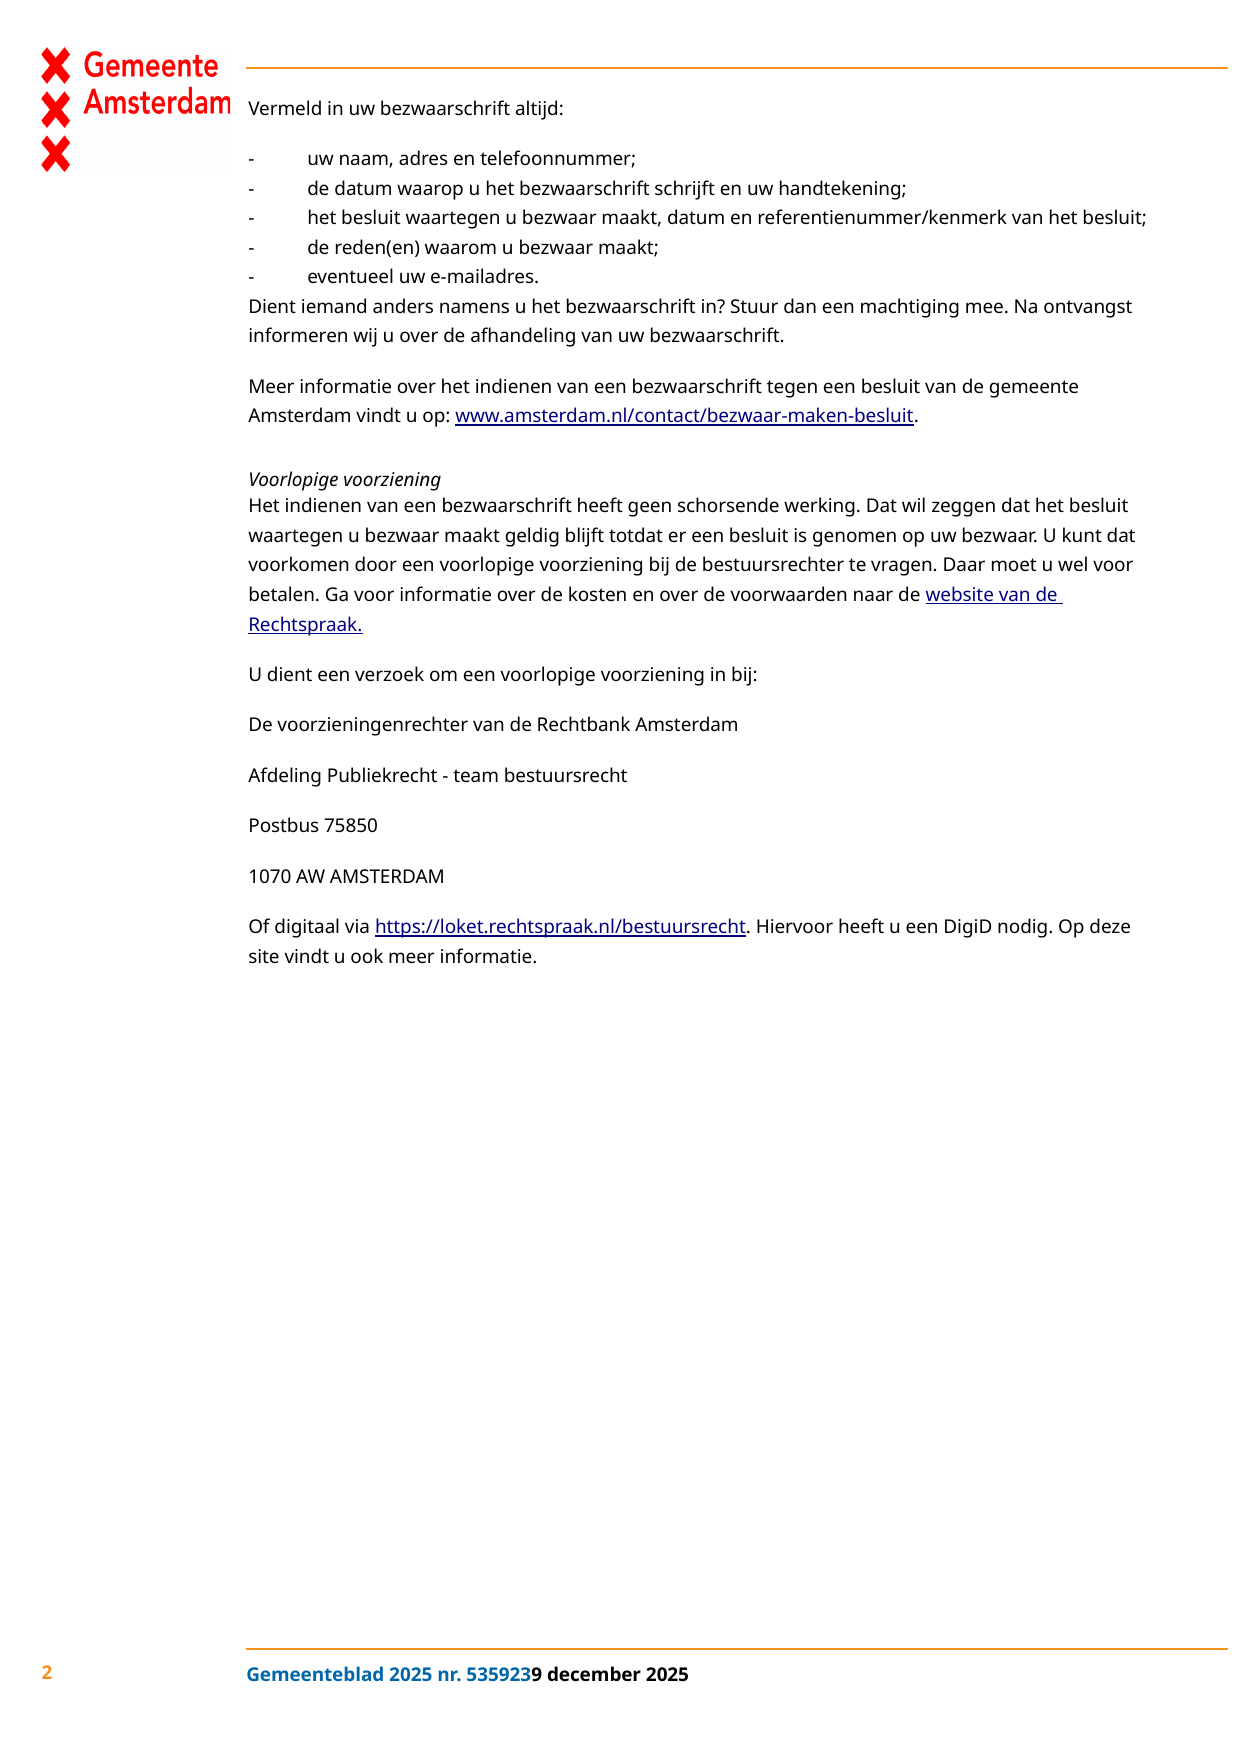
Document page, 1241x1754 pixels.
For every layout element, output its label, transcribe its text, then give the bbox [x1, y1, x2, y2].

list eventueel uw e-mailadres. [248, 263, 1152, 289]
picture [41, 47, 231, 172]
text 1070 AW AMSTERDAM [248, 863, 1152, 888]
text De voorzieningenrechter van de Rechtbank Amsterdam [248, 712, 1152, 737]
list de datum waarop u het bezwaarschrift schrijft en uw handtekening; [248, 175, 1152, 201]
text Afdeling Publiekrecht - team bestuursrecht [248, 762, 1152, 788]
text Het indienen van een bezwaarschrift heeft geen schorsende werking. Dat wil zeggen dat het besluit waartegen u bezwaar maakt geldig blijft totdat er een besluit is genomen op uw bezwaar. U kunt dat voorkomen door een voorlopige voorziening bij de bestuursrechter te vragen. Daar moet u wel voor betalen. Ga voor informatie over de kosten en over de voorwaarden naar de website van de Rechtspraak. [248, 492, 1152, 636]
text Postbus 75850 [248, 812, 1152, 838]
text Voorlopige voorziening [248, 467, 1152, 492]
text Dient iemand anders namens u het bezwaarschrift in? Stuur dan een machtiging mee. Na ontvangst informeren wij u over de afhandeling van uw bezwaarschrift. [248, 293, 1152, 348]
text U dient een verzoek om een voorlopige voorziening in bij: [248, 661, 1152, 687]
text Of digitaal via https://loket.rechtspraak.nl/bestuursrecht. Hiervoor heeft u een DigiD nodig. Op deze site vindt u ook meer informatie. [248, 913, 1152, 968]
text Vermeld in uw bezwaarschrift altijd: [248, 95, 1152, 121]
text Meer informatie over het indienen van een bezwaarschrift tegen een besluit van de gemeente Amsterdam vindt u op: www.amsterdam.nl/contact/bezwaar-maken-besluit. [248, 373, 1152, 428]
list de reden(en) waarom u bezwaar maakt; [248, 234, 1152, 260]
list het besluit waartegen u bezwaar maakt, datum en referentienummer/kenmerk van het besluit; [248, 204, 1152, 230]
list uw naam, adres en telefoonnummer; [248, 145, 1152, 171]
